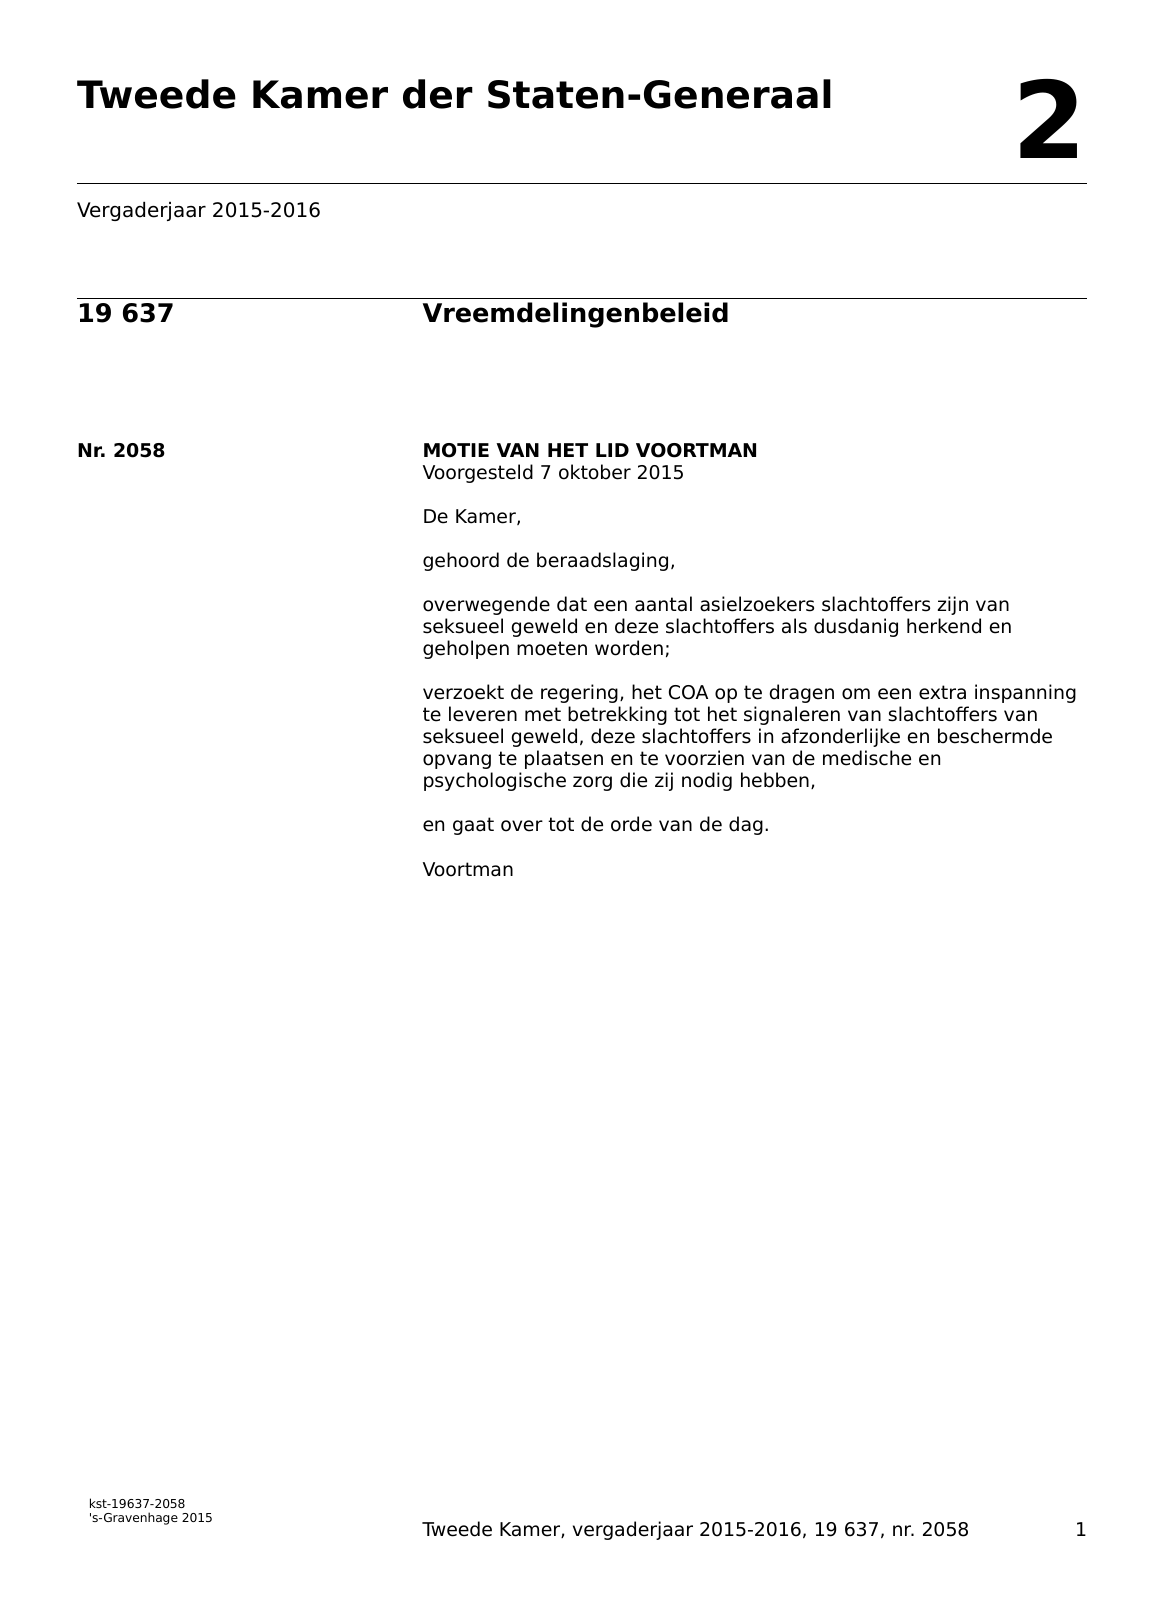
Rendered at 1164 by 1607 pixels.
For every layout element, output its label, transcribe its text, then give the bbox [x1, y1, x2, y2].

text Voorgesteld 7 oktober 2015 [422, 462, 1087, 484]
text De Kamer, [422, 506, 1087, 528]
text en gaat over tot de orde van de dag. [422, 814, 1087, 836]
text gehoord de beraadslaging, [422, 550, 1087, 572]
table_header Tweede Kamer der Staten-Generaal [77, 59, 886, 183]
subtitle 19 637 Vreemdelingenbeleid [77, 299, 1087, 329]
table_header 2 [886, 59, 1087, 183]
text overwegende dat een aantal asielzoekers slachtoffers zijn van seksueel geweld en deze slachtoffers als dusdanig herkend en geholpen moeten worden; [422, 594, 1087, 660]
text verzoekt de regering, het COA op te dragen om een extra inspanning te leveren met betrekking tot het signaleren van slachtoffers van seksueel geweld, deze slachtoffers in afzonderlijke en beschermde opvang te plaatsen en te voorzien van de medische en psychologische zorg die zij nodig hebben, [422, 682, 1087, 792]
text Voortman [422, 858, 1087, 881]
subtitle Nr. 2058 MOTIE VAN HET LID VOORTMAN [77, 440, 1087, 462]
text kst-19637-2058 [88, 1497, 323, 1511]
text 's-Gravenhage 2015 [88, 1511, 323, 1525]
table_cell Vergaderjaar 2015-2016 [77, 184, 1087, 298]
